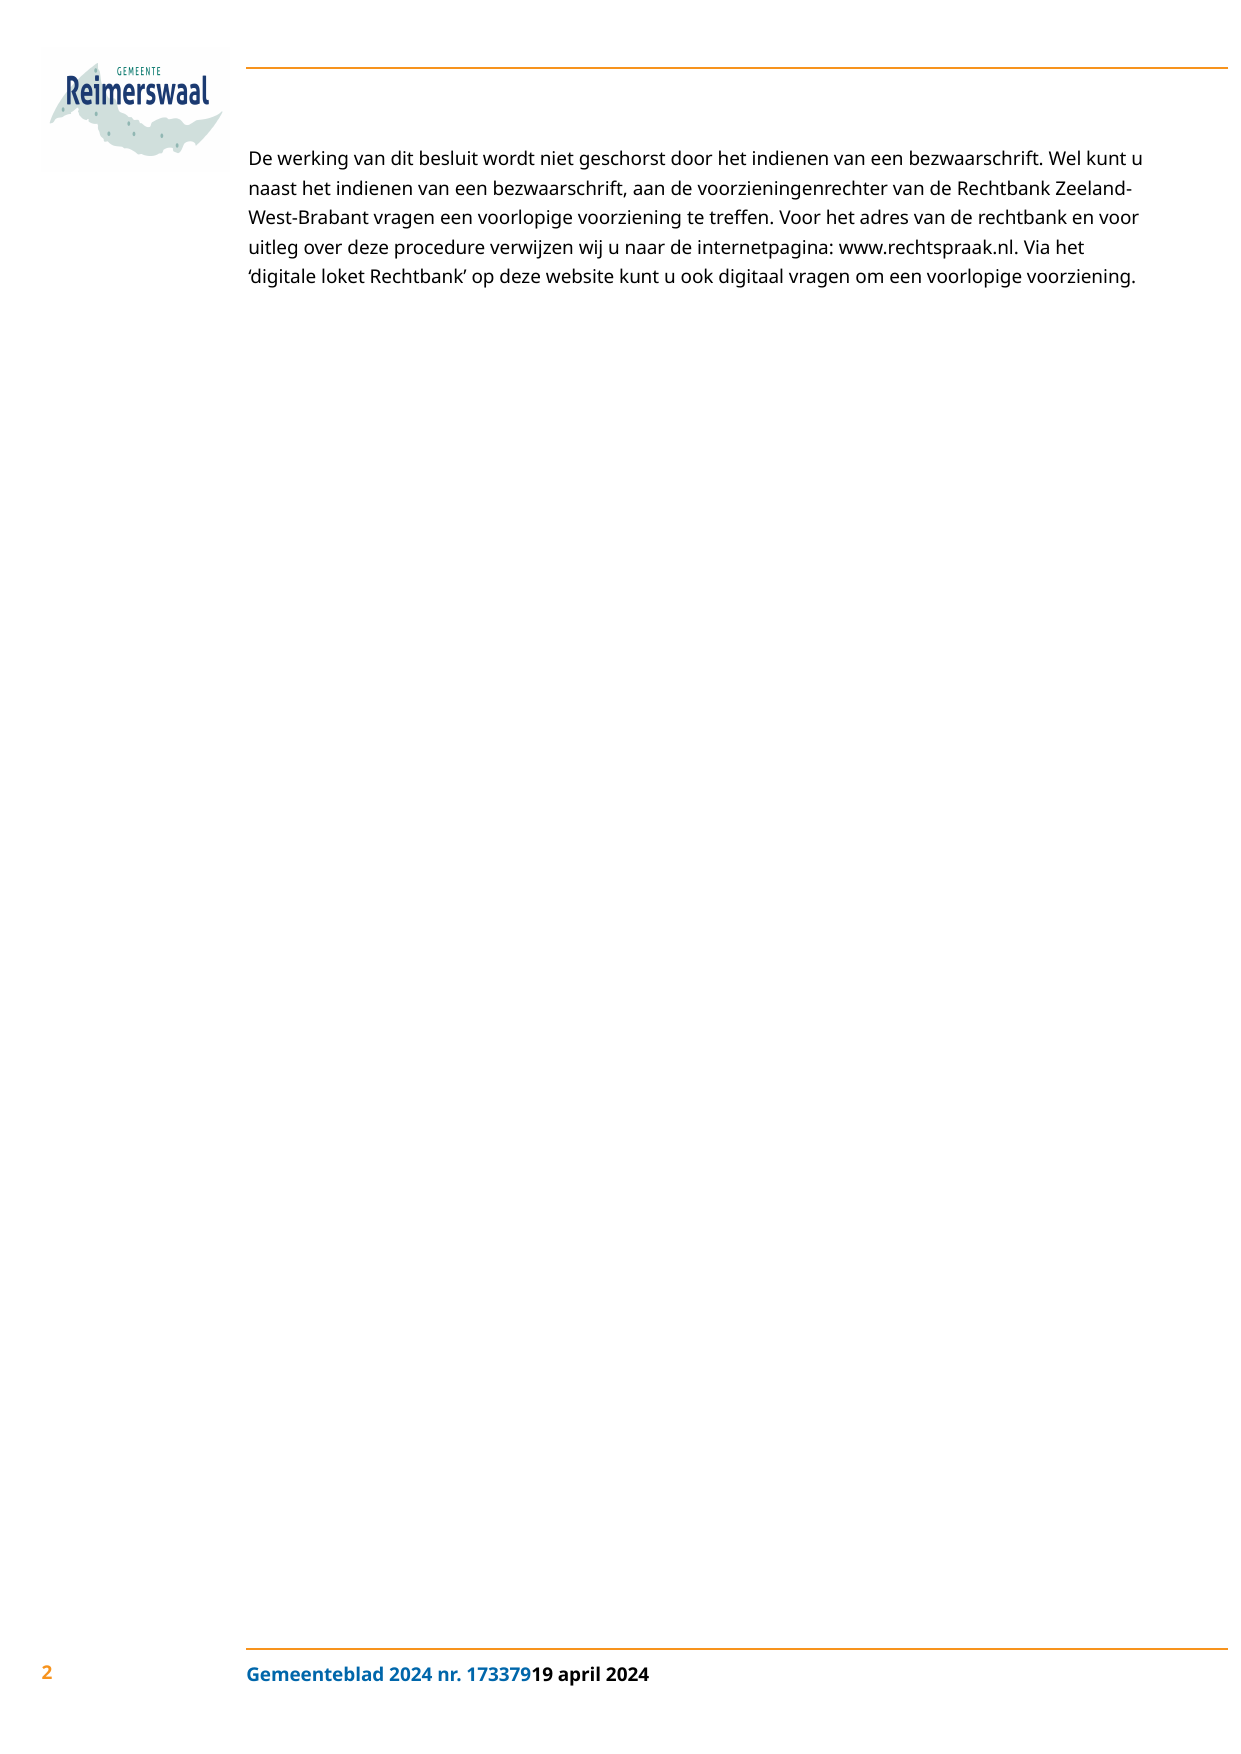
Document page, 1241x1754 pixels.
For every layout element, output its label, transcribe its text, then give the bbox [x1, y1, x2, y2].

picture [41, 47, 231, 172]
text De werking van dit besluit wordt niet geschorst door het indienen van een bezwaarschrift. Wel kunt u naast het indienen van een bezwaarschrift, aan de voorzieningenrechter van de Rechtbank Zeeland-West-Brabant vragen een voorlopige voorziening te treffen. Voor het adres van de rechtbank en voor uitleg over deze procedure verwijzen wij u naar de internetpagina: www.rechtspraak.nl. Via het ‘digitale loket Rechtbank’ op deze website kunt u ook digitaal vragen om een voorlopige voorziening. [248, 145, 1152, 289]
